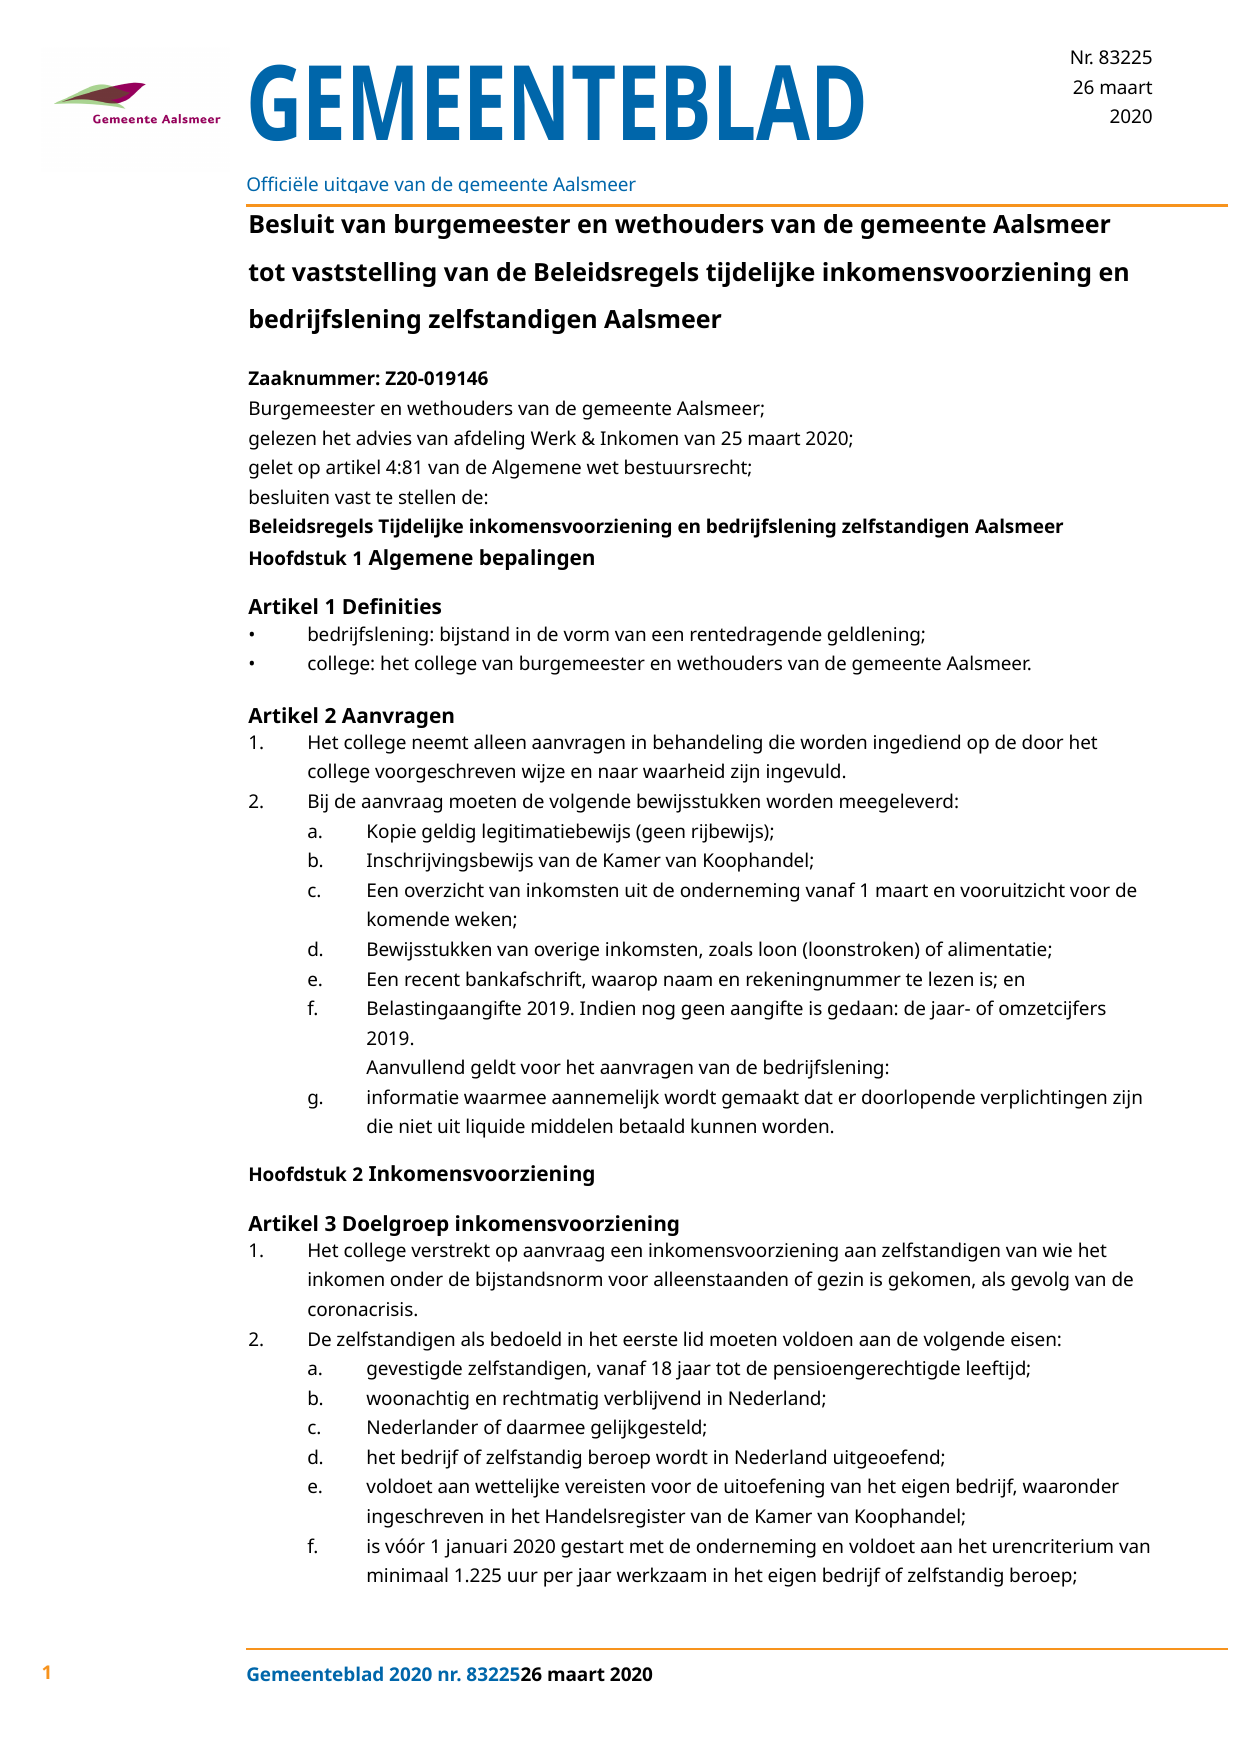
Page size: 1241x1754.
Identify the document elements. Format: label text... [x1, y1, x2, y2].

list Het college neemt alleen aanvragen in behandeling die worden ingediend op de door het college voorgeschreven wijze en naar waarheid zijn ingevuld. [248, 729, 1152, 784]
text Hoofdstuk 2 Inkomensvoorziening [248, 1159, 1152, 1188]
text gelezen het advies van afdeling Werk & Inkomen van 25 maart 2020; [248, 425, 1152, 450]
list Kopie geldig legitimatiebewijs (geen rijbewijs); [307, 818, 1152, 844]
list Aanvullend geldt voor het aanvragen van de bedrijfslening: [307, 1054, 1152, 1080]
text Burgemeester en wethouders van de gemeente Aalsmeer; [248, 395, 1152, 421]
list De zelfstandigen als bedoeld in het eerste lid moeten voldoen aan de volgende eisen: [248, 1326, 1152, 1352]
list woonachtig en rechtmatig verblijvend in Nederland; [307, 1385, 1152, 1411]
text besluiten vast te stellen de: [248, 484, 1152, 509]
picture [41, 47, 231, 172]
list het bedrijf of zelfstandig beroep wordt in Nederland uitgeoefend; [307, 1444, 1152, 1470]
text Artikel 1 Definities [248, 592, 1152, 621]
text Besluit van burgemeester en wethouders van de gemeente Aalsmeer tot vaststelling van de Beleidsregels tijdelijke inkomensvoorziening en bedrijfslening zelfstandigen Aalsmeer [248, 207, 1152, 336]
list Bij de aanvraag moeten de volgende bewijsstukken worden meegeleverd: [248, 788, 1152, 814]
list is vóór 1 januari 2020 gestart met de onderneming en voldoet aan het urencriterium van minimaal 1.225 uur per jaar werkzaam in het eigen bedrijf of zelfstandig beroep; [307, 1533, 1152, 1588]
list gevestigde zelfstandigen, vanaf 18 jaar tot de pensioengerechtigde leeftijd; [307, 1355, 1152, 1381]
list Nederlander of daarmee gelijkgesteld; [307, 1414, 1152, 1440]
list bedrijfslening: bijstand in de vorm van een rentedragende geldlening; [248, 621, 1152, 646]
list Inschrijvingsbewijs van de Kamer van Koophandel; [307, 847, 1152, 873]
list Het college verstrekt op aanvraag een inkomensvoorziening aan zelfstandigen van wie het inkomen onder de bijstandsnorm voor alleenstaanden of gezin is gekomen, als gevolg van de coronacrisis. [248, 1237, 1152, 1322]
list Een overzicht van inkomsten uit de onderneming vanaf 1 maart en vooruitzicht voor de komende weken; [307, 877, 1152, 932]
text Artikel 2 Aanvragen [248, 701, 1152, 729]
list Belastingaangifte 2019. Indien nog geen aangifte is gedaan: de jaar- of omzetcijfers 2019. [307, 995, 1152, 1051]
text gelet op artikel 4:81 van de Algemene wet bestuursrecht; [248, 454, 1152, 480]
text Artikel 3 Doelgroep inkomensvoorziening [248, 1209, 1152, 1237]
text Beleidsregels Tijdelijke inkomensvoorziening en bedrijfslening zelfstandigen Aalsmeer [248, 513, 1152, 539]
text Zaaknummer: Z20-019146 [248, 366, 1152, 391]
list Bewijsstukken van overige inkomsten, zoals loon (loonstroken) of alimentatie; [307, 936, 1152, 962]
list Een recent bankafschrift, waarop naam en rekeningnummer te lezen is; en [307, 966, 1152, 992]
list college: het college van burgemeester en wethouders van de gemeente Aalsmeer. [248, 650, 1152, 676]
list voldoet aan wettelijke vereisten voor de uitoefening van het eigen bedrijf, waaronder ingeschreven in het Handelsregister van de Kamer van Koophandel; [307, 1474, 1152, 1529]
text Hoofdstuk 1 Algemene bepalingen [248, 543, 1152, 571]
list informatie waarmee aannemelijk wordt gemaakt dat er doorlopende verplichtingen zijn die niet uit liquide middelen betaald kunnen worden. [307, 1084, 1152, 1139]
